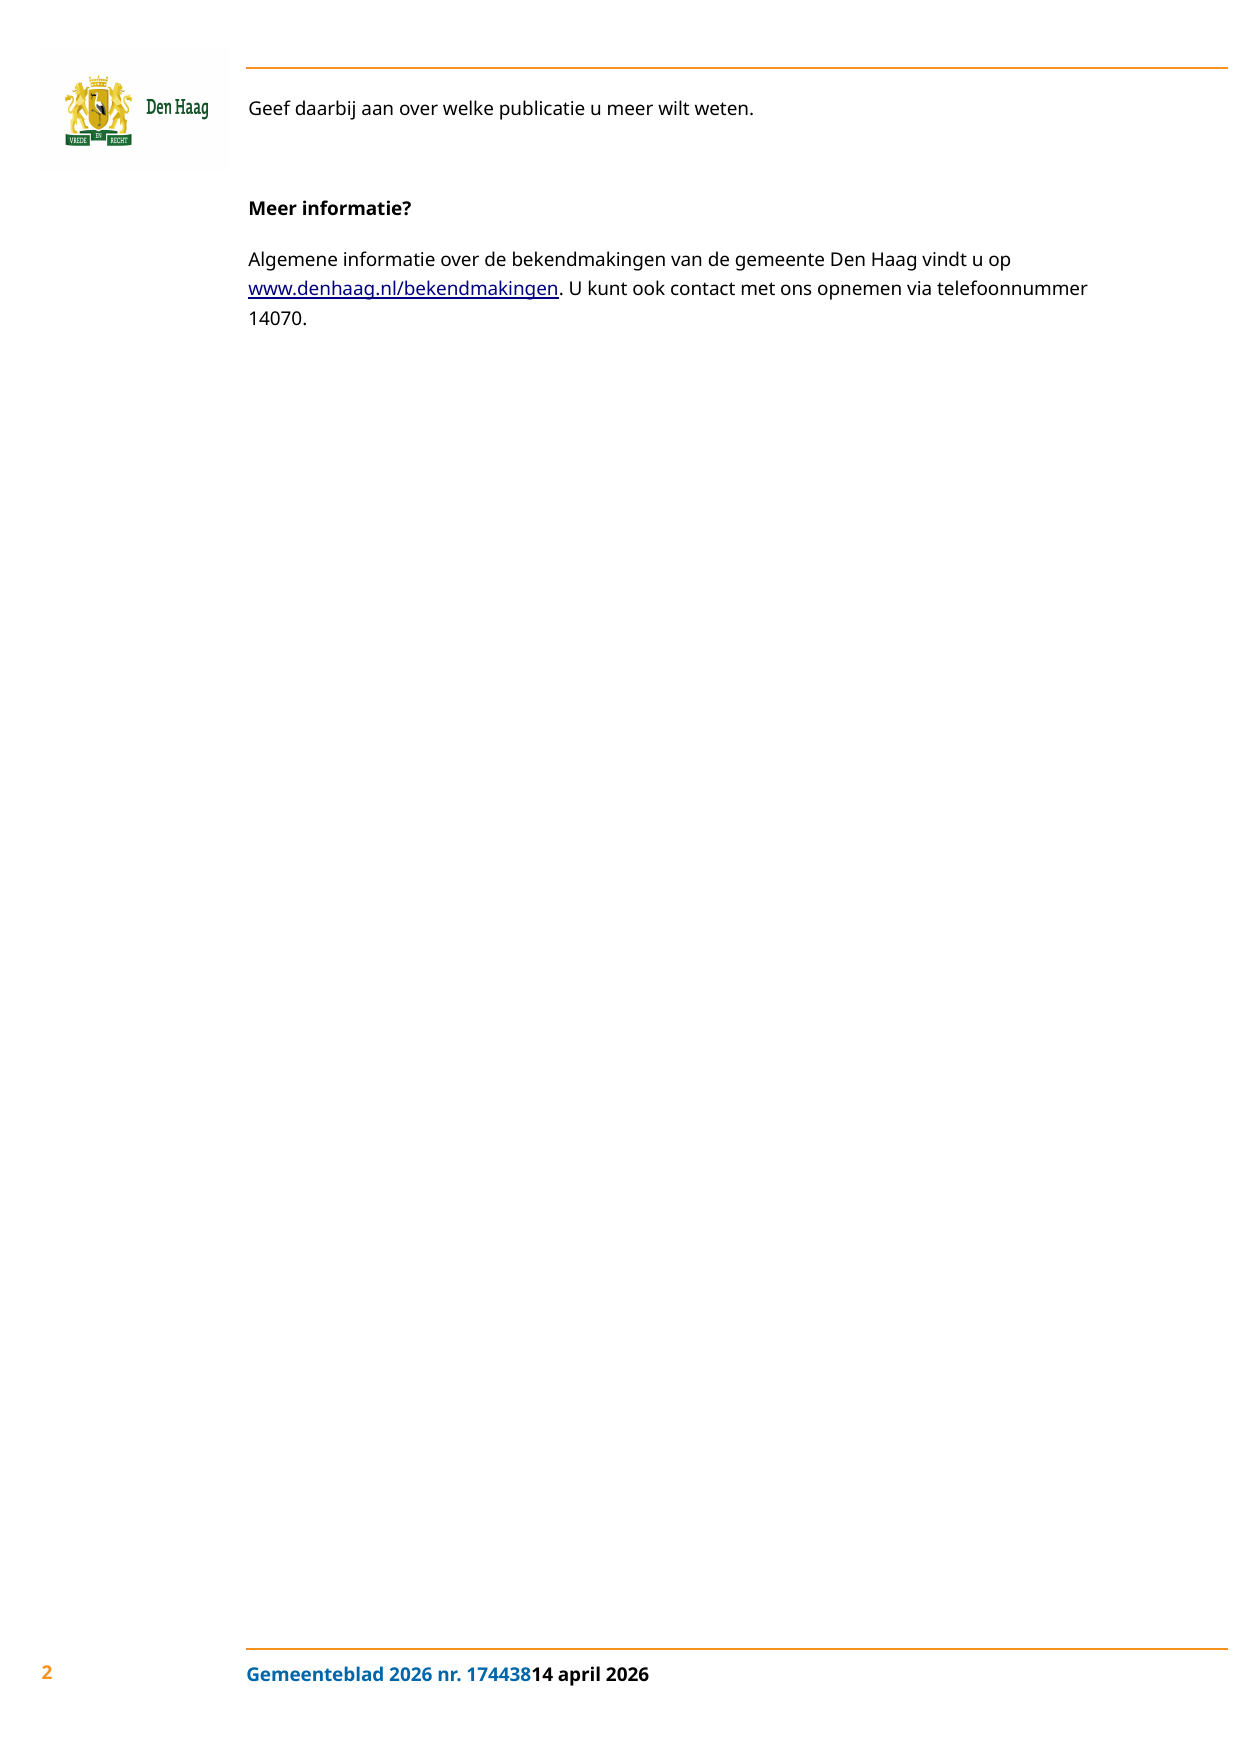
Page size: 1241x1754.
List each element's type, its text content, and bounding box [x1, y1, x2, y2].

text Meer informatie? [248, 196, 1152, 221]
picture [41, 47, 231, 172]
text Algemene informatie over de bekendmakingen van de gemeente Den Haag vindt u op www.denhaag.nl/bekendmakingen. U kunt ook contact met ons opnemen via telefoonnummer 14070. [248, 246, 1152, 331]
text Geef daarbij aan over welke publicatie u meer wilt weten. [248, 95, 1152, 121]
